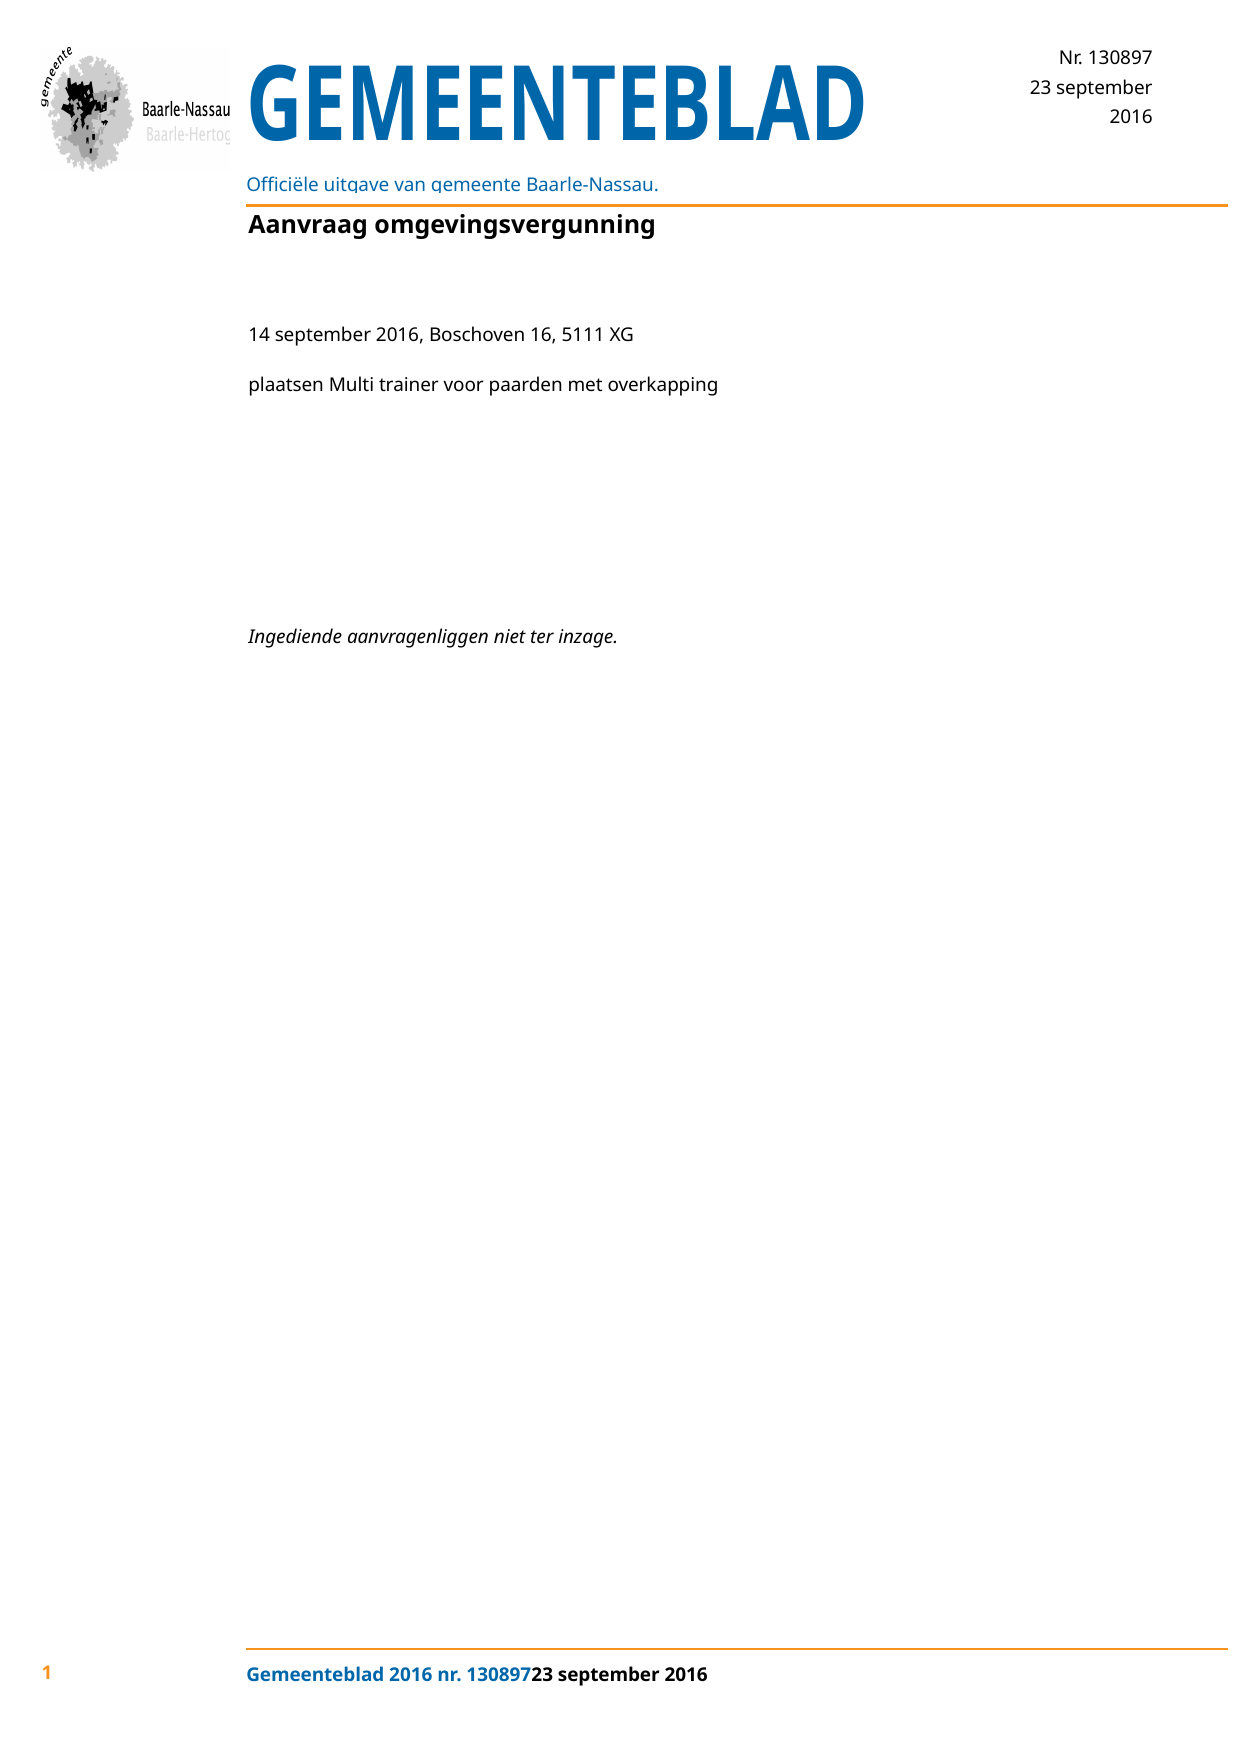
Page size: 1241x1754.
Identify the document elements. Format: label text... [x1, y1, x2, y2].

text plaatsen Multi trainer voor paarden met overkapping [248, 371, 1152, 397]
text 14 september 2016, Boschoven 16, 5111 XG [248, 321, 1152, 346]
picture [41, 47, 231, 172]
text Ingediende aanvragenliggen niet ter inzage. [248, 623, 1152, 649]
text Aanvraag omgevingsvergunning [248, 207, 1152, 241]
